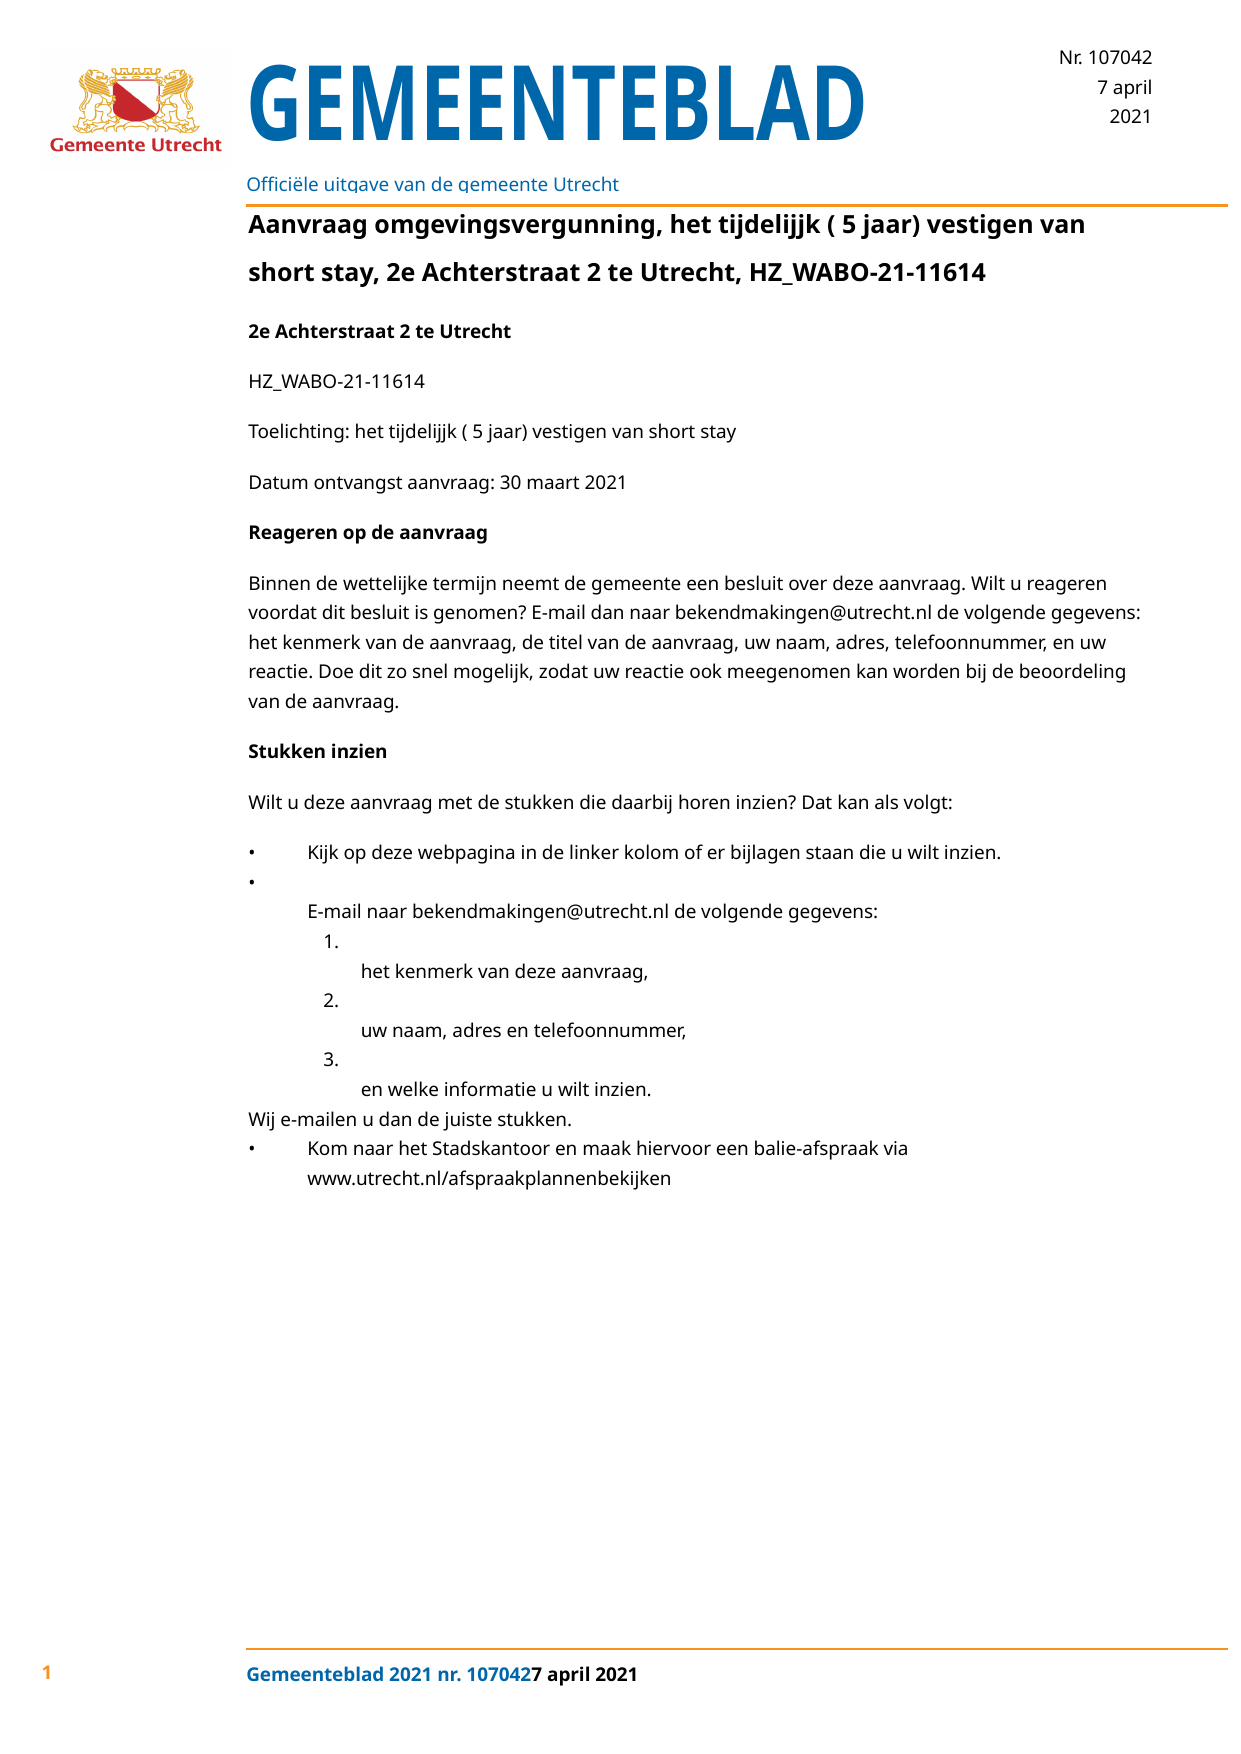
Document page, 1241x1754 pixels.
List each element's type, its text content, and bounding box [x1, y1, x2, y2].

list en welke informatie u wilt inzien. [323, 1076, 1152, 1102]
text Aanvraag omgevingsvergunning, het tijdelijjk ( 5 jaar) vestigen van short stay, 2e Achterstraat 2 te Utrecht, HZ_WABO-21-11614 [248, 207, 1152, 288]
list uw naam, adres en telefoonnummer, [323, 1017, 1152, 1043]
text Reageren op de aanvraag [248, 519, 1152, 545]
text Datum ontvangst aanvraag: 30 maart 2021 [248, 469, 1152, 495]
text Binnen de wettelijke termijn neemt de gemeente een besluit over deze aanvraag. Wilt u reageren voordat dit besluit is genomen? E-mail dan naar bekendmakingen@utrecht.nl de volgende gegevens: het kenmerk van de aanvraag, de titel van de aanvraag, uw naam, adres, telefoonnummer, en uw reactie. Doe dit zo snel mogelijk, zodat uw reactie ook meegenomen kan worden bij de beoordeling van de aanvraag. [248, 570, 1152, 714]
text 2e Achterstraat 2 te Utrecht [248, 318, 1152, 344]
list Kom naar het Stadskantoor en maak hiervoor een balie-afspraak via www.utrecht.nl/afspraakplannenbekijken [248, 1135, 1152, 1191]
text Stukken inzien [248, 739, 1152, 764]
text Wij e-mailen u dan de juiste stukken. [248, 1106, 1152, 1132]
list E-mail naar bekendmakingen@utrecht.nl de volgende gegevens: [248, 899, 1152, 924]
text Wilt u deze aanvraag met de stukken die daarbij horen inzien? Dat kan als volgt: [248, 789, 1152, 815]
picture [41, 47, 231, 172]
list het kenmerk van deze aanvraag, [323, 958, 1152, 984]
text Toelichting: het tijdelijjk ( 5 jaar) vestigen van short stay [248, 419, 1152, 444]
text HZ_WABO-21-11614 [248, 368, 1152, 394]
list Kijk op deze webpagina in de linker kolom of er bijlagen staan die u wilt inzien. [248, 839, 1152, 865]
